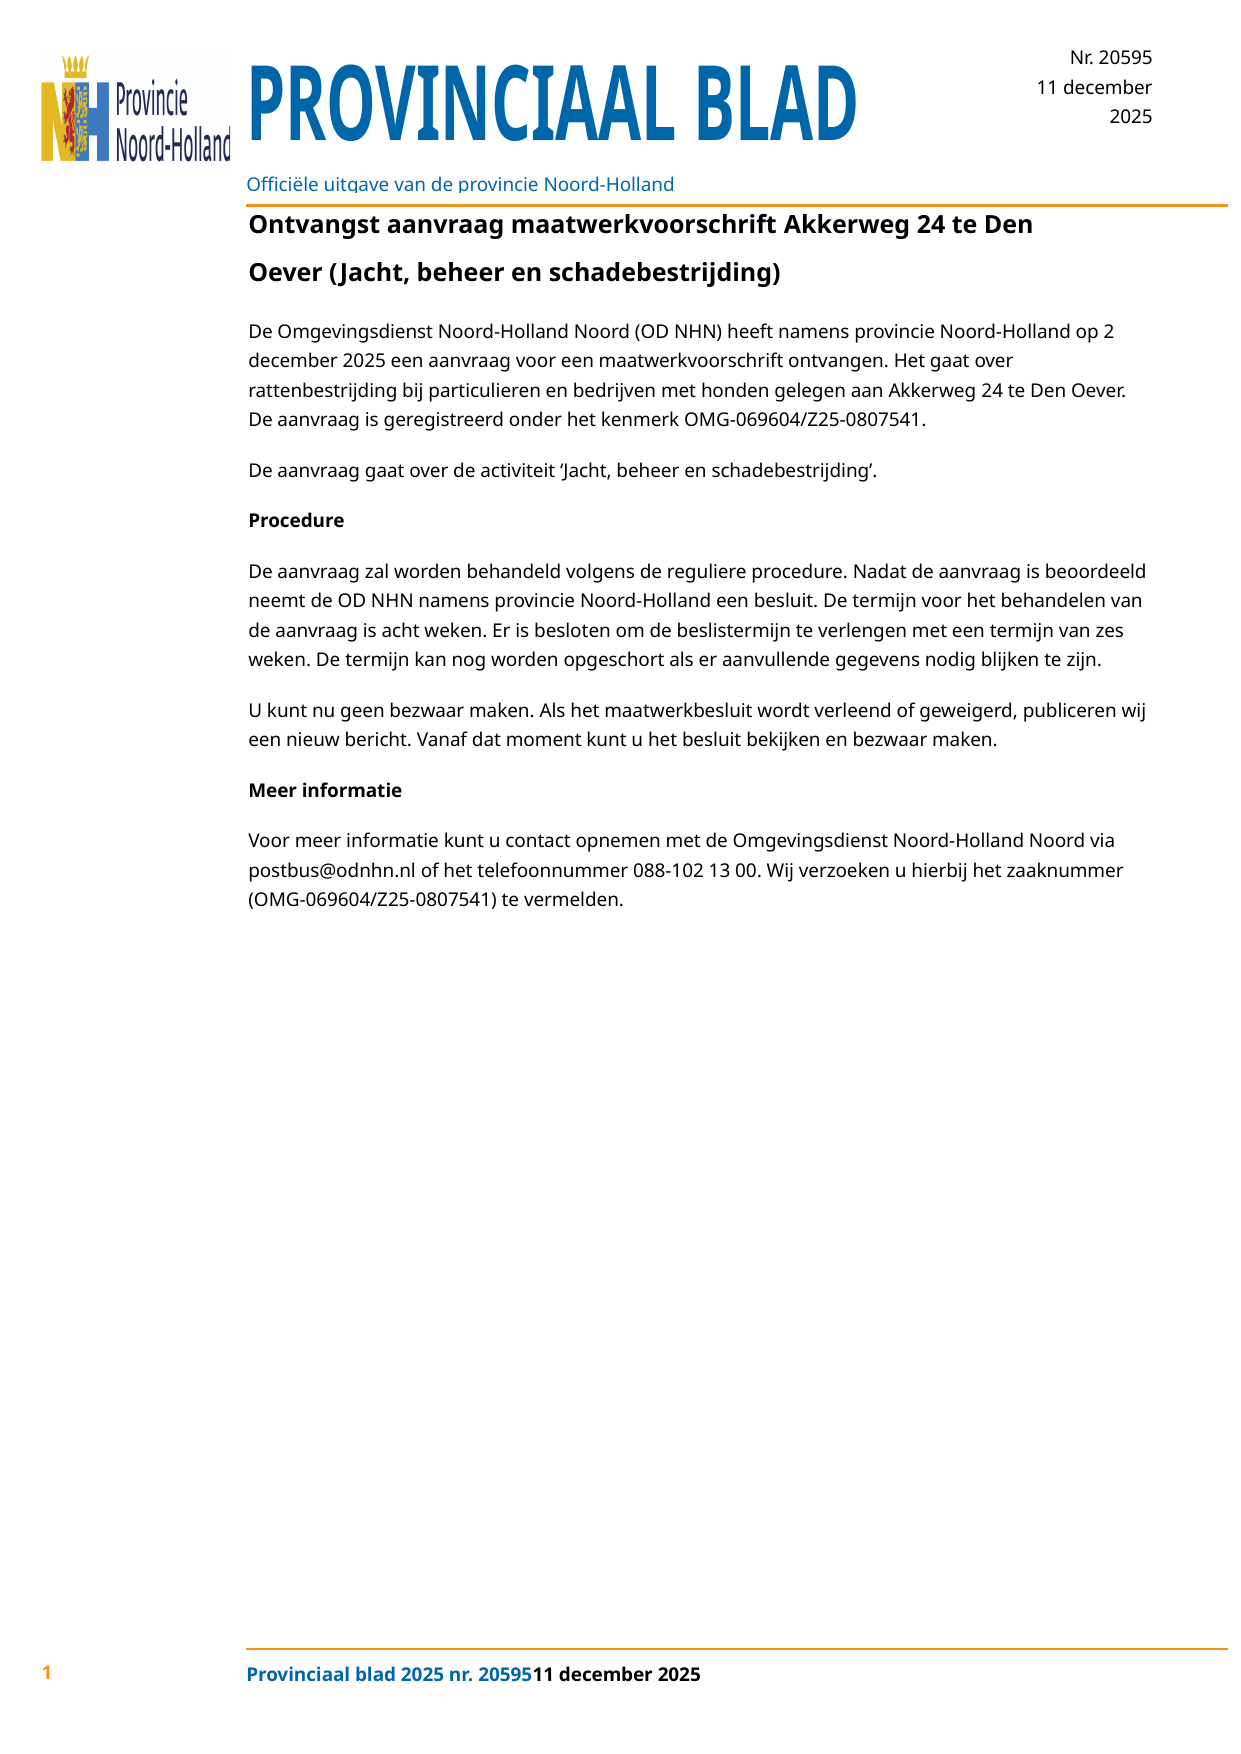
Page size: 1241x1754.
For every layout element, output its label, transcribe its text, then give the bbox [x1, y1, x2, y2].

text De aanvraag gaat over de activiteit ‘Jacht, beheer en schadebestrijding’. [248, 457, 1152, 483]
text Voor meer informatie kunt u contact opnemen met de Omgevingsdienst Noord-Holland Noord via postbus@odnhn.nl of het telefoonnummer 088-102 13 00. Wij verzoeken u hierbij het zaaknummer (OMG-069604/Z25-0807541) te vermelden. [248, 827, 1152, 912]
text De Omgevingsdienst Noord-Holland Noord (OD NHN) heeft namens provincie Noord-Holland op 2 december 2025 een aanvraag voor een maatwerkvoorschrift ontvangen. Het gaat over rattenbestrijding bij particulieren en bedrijven met honden gelegen aan Akkerweg 24 te Den Oever. De aanvraag is geregistreerd onder het kenmerk OMG-069604/Z25-0807541. [248, 318, 1152, 432]
text Procedure [248, 507, 1152, 533]
text U kunt nu geen bezwaar maken. Als het maatwerkbesluit wordt verleend of geweigerd, publiceren wij een nieuw bericht. Vanaf dat moment kunt u het besluit bekijken en bezwaar maken. [248, 697, 1152, 752]
text Meer informatie [248, 777, 1152, 803]
text De aanvraag zal worden behandeld volgens de reguliere procedure. Nadat de aanvraag is beoordeeld neemt de OD NHN namens provincie Noord-Holland een besluit. De termijn voor het behandelen van de aanvraag is acht weken. Er is besloten om de beslistermijn te verlengen met een termijn van zes weken. De termijn kan nog worden opgeschort als er aanvullende gegevens nodig blijken te zijn. [248, 558, 1152, 672]
text Ontvangst aanvraag maatwerkvoorschrift Akkerweg 24 te Den Oever (Jacht, beheer en schadebestrijding) [248, 207, 1152, 288]
picture [41, 47, 231, 172]
